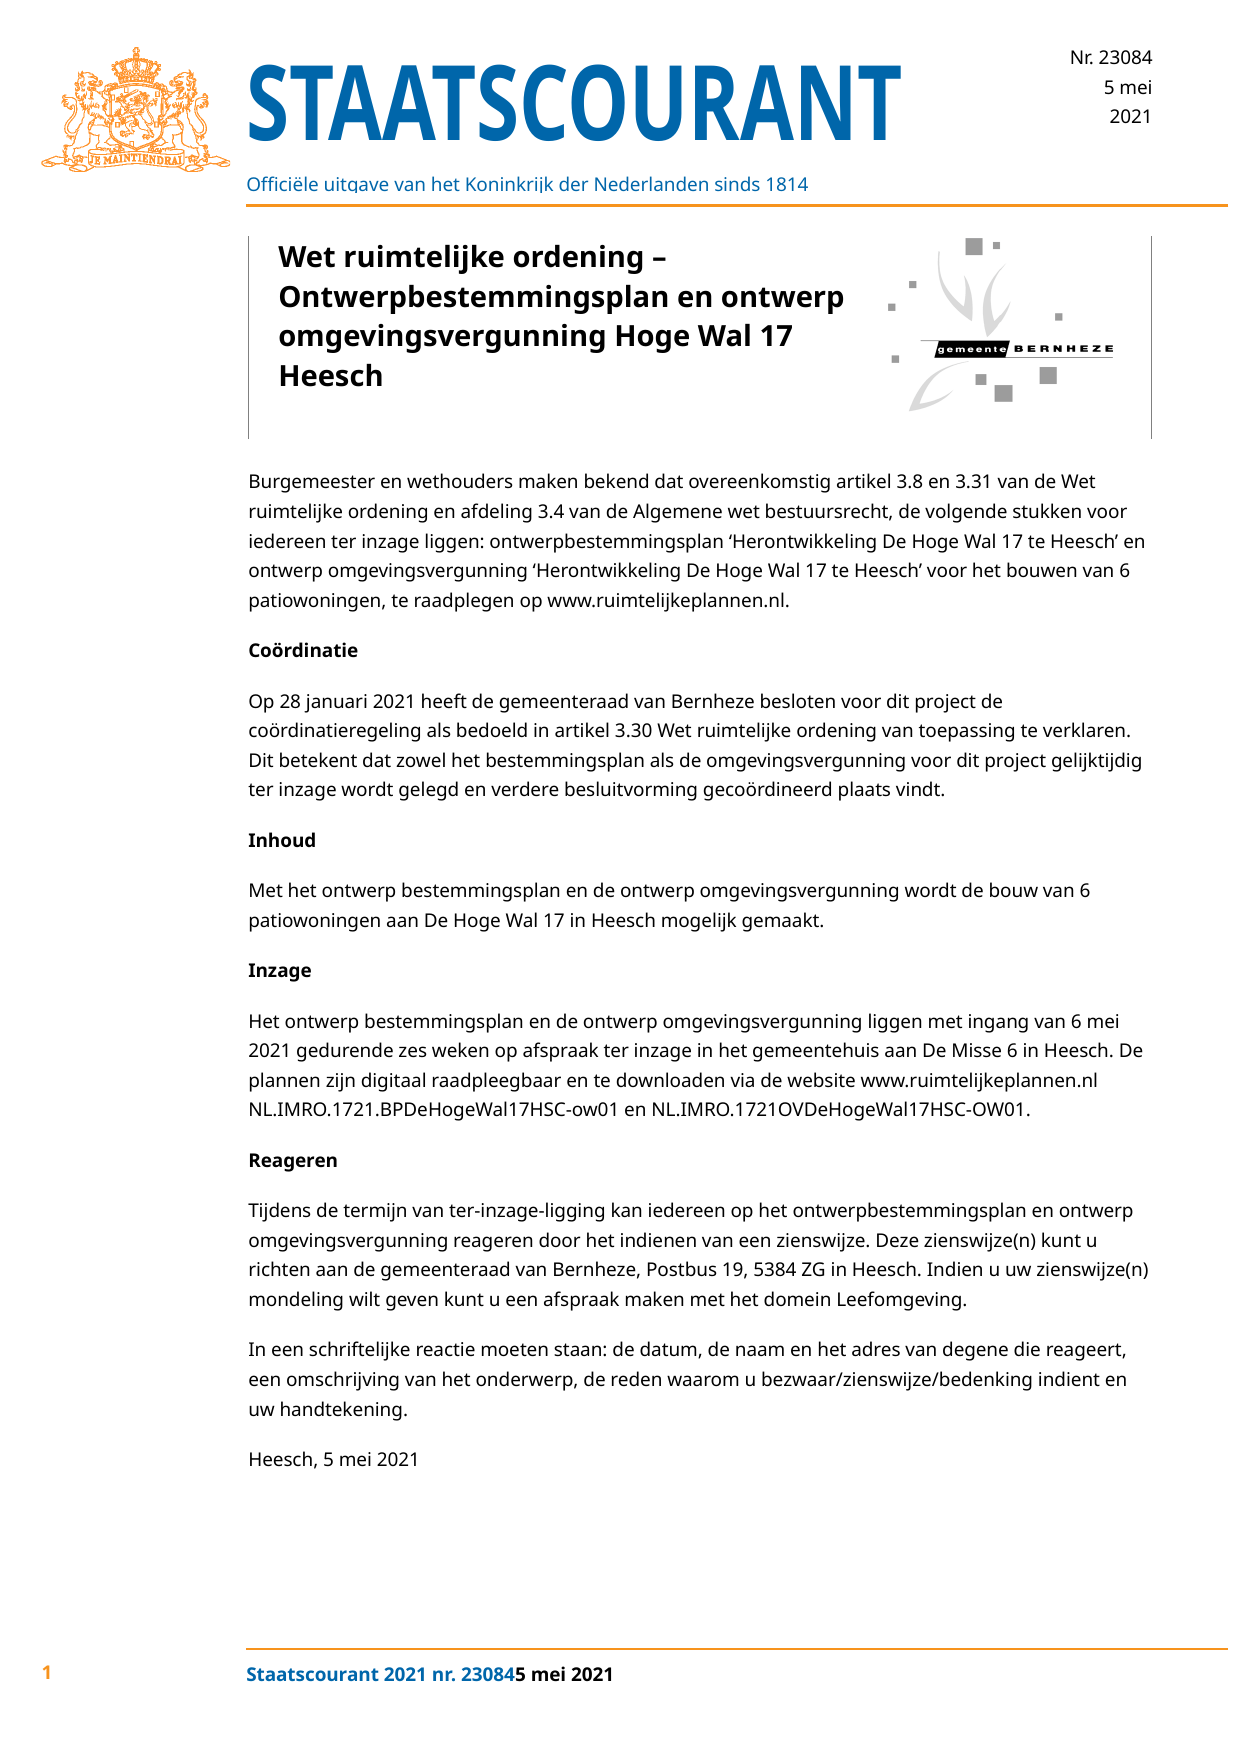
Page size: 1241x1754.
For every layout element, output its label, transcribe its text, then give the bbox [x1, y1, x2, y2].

table_header Wet ruimtelijke ordening – Ontwerpbestemmingsplan en ontwerp omgevingsvergunning Hoge Wal 17 Heesch [249, 236, 850, 439]
text In een schriftelijke reactie moeten staan: de datum, de naam en het adres van degene die reageert, een omschrijving van het onderwerp, de reden waarom u bezwaar/zienswijze/bedenking indient en uw handtekening. [248, 1337, 1152, 1421]
table_header [850, 236, 886, 413]
text Burgemeester en wethouders maken bekend dat overeenkomstig artikel 3.8 en 3.31 van de Wet ruimtelijke ordening en afdeling 3.4 van de Algemene wet bestuursrecht, de volgende stukken voor iedereen ter inzage liggen: ontwerpbestemmingsplan ‘Herontwikkeling De Hoge Wal 17 te Heesch’ en ontwerp omgevingsvergunning ‘Herontwikkeling De Hoge Wal 17 te Heesch’ voor het bouwen van 6 patiowoningen, te raadplegen op www.ruimtelijkeplannen.nl. [248, 469, 1152, 613]
picture [886, 236, 1115, 414]
text Reageren [248, 1147, 1152, 1173]
text Op 28 januari 2021 heeft de gemeenteraad van Bernheze besloten voor dit project de coördinatieregeling als bedoeld in artikel 3.30 Wet ruimtelijke ordening van toepassing te verklaren. Dit betekent dat zowel het bestemmingsplan als de omgevingsvergunning voor dit project gelijktijdig ter inzage wordt gelegd en verdere besluitvorming gecoördineerd plaats vindt. [248, 688, 1152, 802]
text Tijdens de termijn van ter-inzage-ligging kan iedereen op het ontwerpbestemmingsplan en ontwerp omgevingsvergunning reageren door het indienen van een zienswijze. Deze zienswijze(n) kunt u richten aan de gemeenteraad van Bernheze, Postbus 19, 5384 ZG in Heesch. Indien u uw zienswijze(n) mondeling wilt geven kunt u een afspraak maken met het domein Leefomgeving. [248, 1197, 1152, 1312]
table_header [1115, 236, 1151, 413]
picture [41, 47, 231, 172]
text Met het ontwerp bestemmingsplan en de ontwerp omgevingsvergunning wordt de bouw van 6 patiowoningen aan De Hoge Wal 17 in Heesch mogelijk gemaakt. [248, 877, 1152, 933]
table_header [850, 414, 1151, 439]
text Coördinatie [248, 637, 1152, 663]
text Inzage [248, 957, 1152, 983]
text Het ontwerp bestemmingsplan en de ontwerp omgevingsvergunning liggen met ingang van 6 mei 2021 gedurende zes weken op afspraak ter inzage in het gemeentehuis aan De Misse 6 in Heesch. De plannen zijn digitaal raadpleegbaar en te downloaden via de website www.ruimtelijkeplannen.nl NL.IMRO.1721.BPDeHogeWal17HSC-ow01 en NL.IMRO.1721OVDeHogeWal17HSC-OW01. [248, 1008, 1152, 1122]
text Inhoud [248, 827, 1152, 853]
text Heesch, 5 mei 2021 [248, 1446, 1152, 1472]
